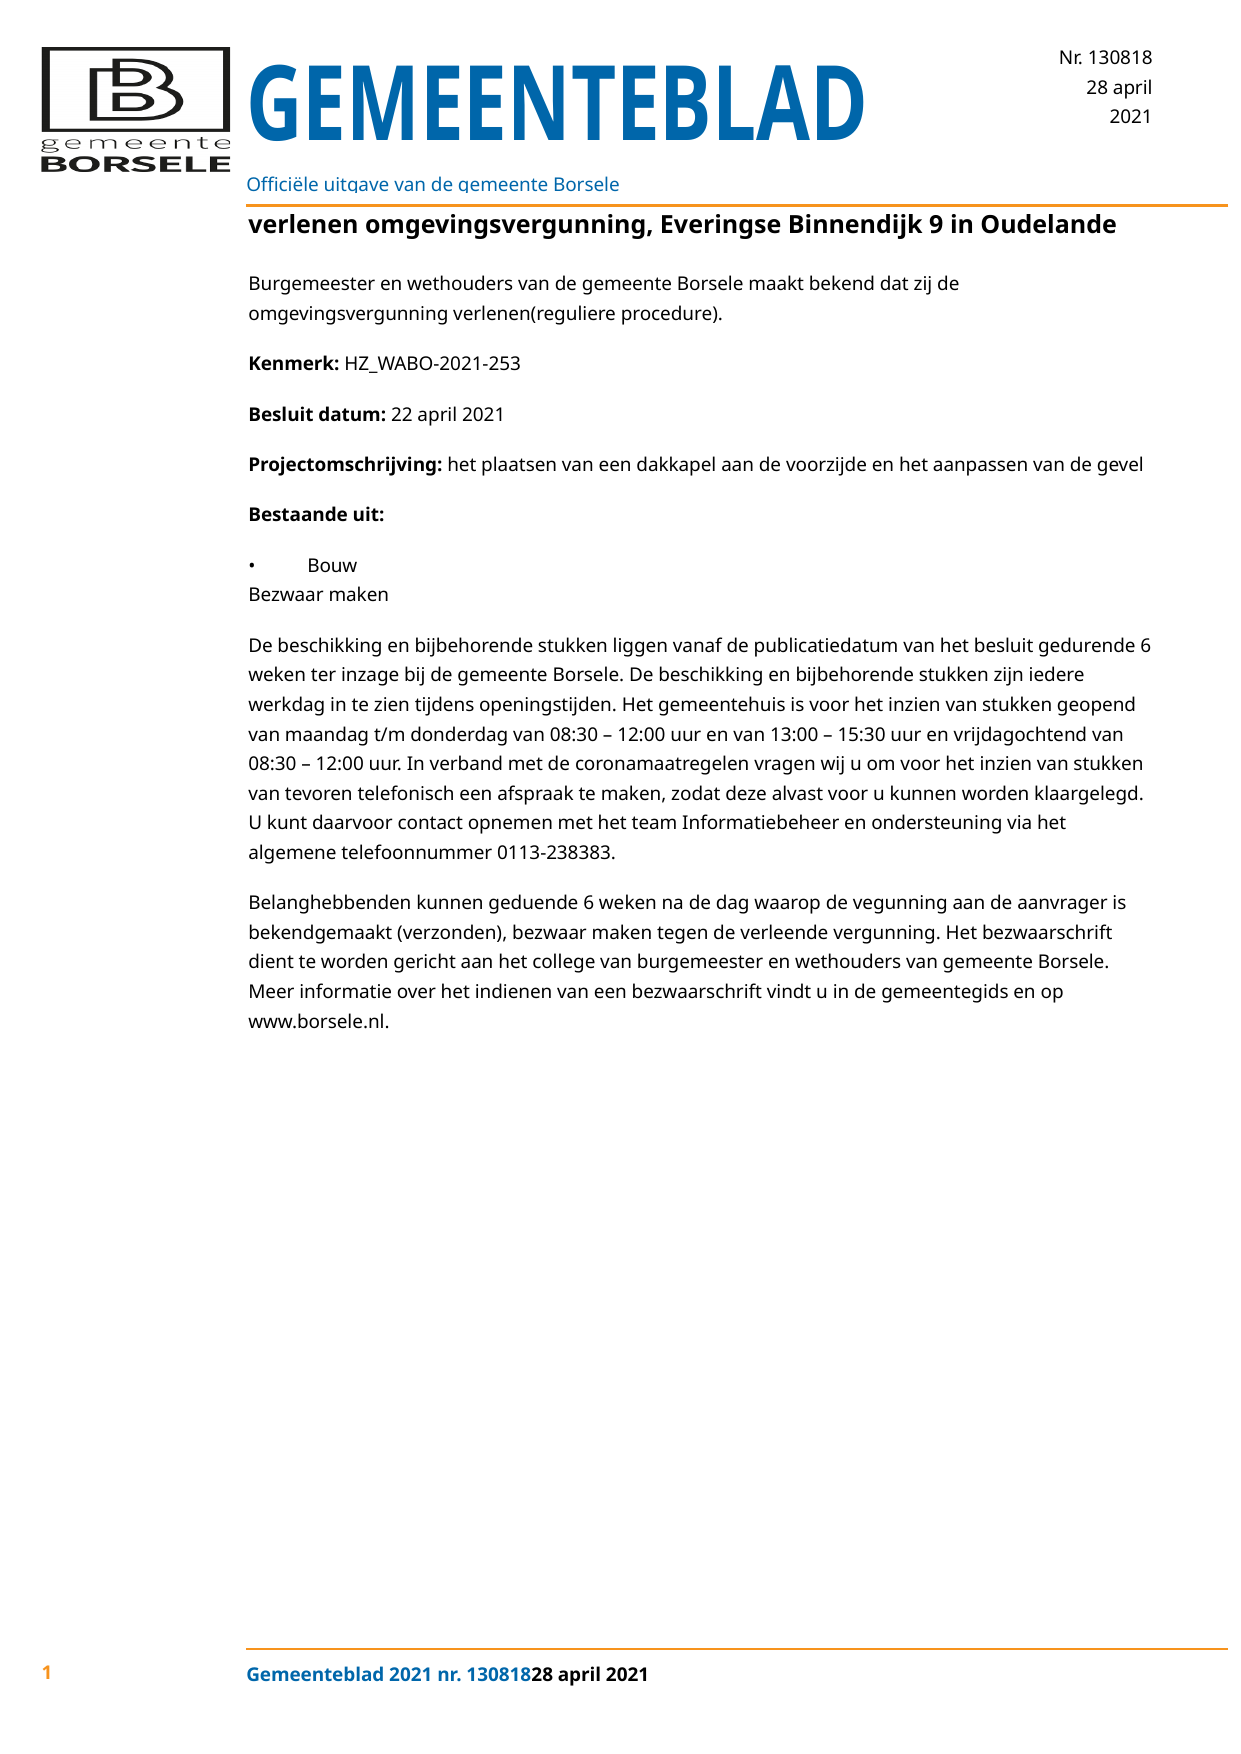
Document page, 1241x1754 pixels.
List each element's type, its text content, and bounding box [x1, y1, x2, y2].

picture [41, 47, 231, 172]
text verlenen omgevingsvergunning, Everingse Binnendijk 9 in Oudelande [248, 207, 1152, 241]
text Projectomschrijving: het plaatsen van een dakkapel aan de voorzijde en het aanpassen van de gevel [248, 451, 1152, 477]
text Kenmerk: HZ_WABO-2021-253 [248, 350, 1152, 376]
text De beschikking en bijbehorende stukken liggen vanaf de publicatiedatum van het besluit gedurende 6 weken ter inzage bij de gemeente Borsele. De beschikking en bijbehorende stukken zijn iedere werkdag in te zien tijdens openingstijden. Het gemeentehuis is voor het inzien van stukken geopend van maandag t/m donderdag van 08:30 – 12:00 uur en van 13:00 – 15:30 uur en vrijdagochtend van 08:30 – 12:00 uur. In verband met de coronamaatregelen vragen wij u om voor het inzien van stukken van tevoren telefonisch een afspraak te maken, zodat deze alvast voor u kunnen worden klaargelegd. U kunt daarvoor contact opnemen met het team Informatiebeheer en ondersteuning via het algemene telefoonnummer 0113-238383. [248, 632, 1152, 865]
text Belanghebbenden kunnen geduende 6 weken na de dag waarop de vegunning aan de aanvrager is bekendgemaakt (verzonden), bezwaar maken tegen de verleende vergunning. Het bezwaarschrift dient te worden gericht aan het college van burgemeester en wethouders van gemeente Borsele. Meer informatie over het indienen van een bezwaarschrift vindt u in de gemeentegids en op www.borsele.nl. [248, 889, 1152, 1033]
text Burgemeester en wethouders van de gemeente Borsele maakt bekend dat zij de omgevingsvergunning verlenen(reguliere procedure). [248, 270, 1152, 326]
list Bouw [248, 552, 1152, 578]
text Bestaande uit: [248, 502, 1152, 527]
text Besluit datum: 22 april 2021 [248, 401, 1152, 426]
text Bezwaar maken [248, 582, 1152, 607]
